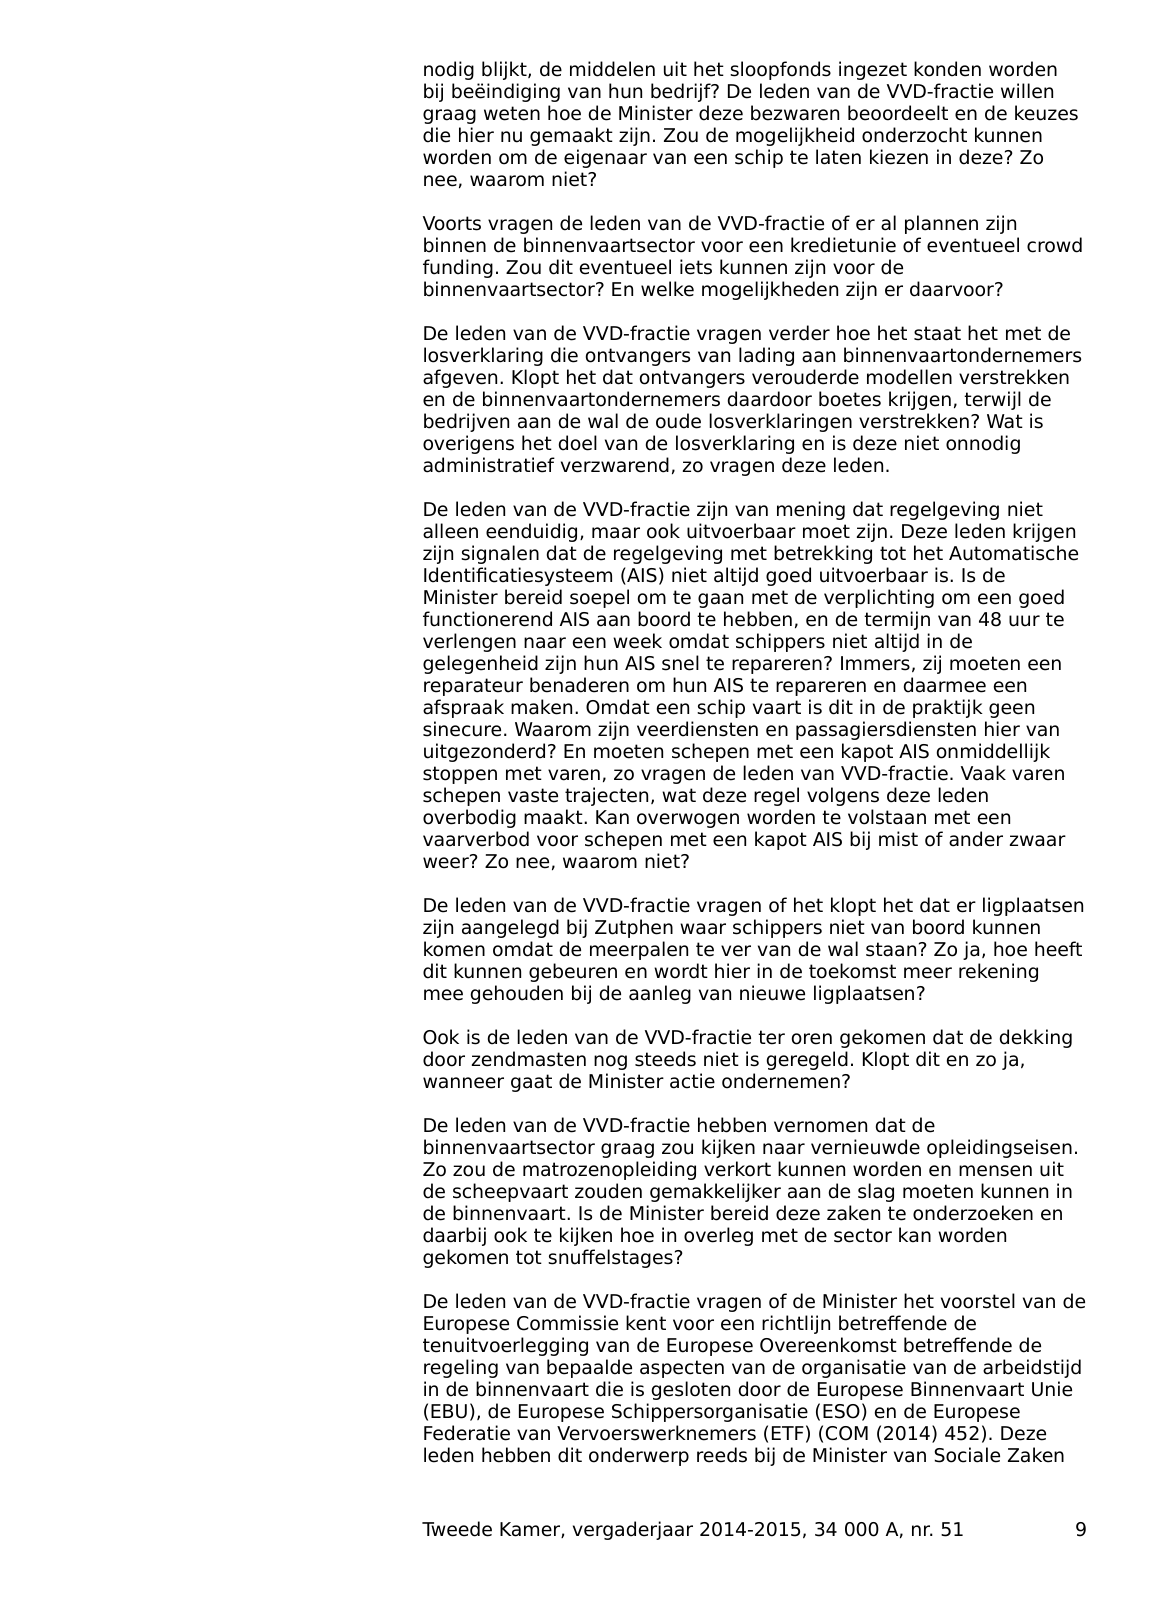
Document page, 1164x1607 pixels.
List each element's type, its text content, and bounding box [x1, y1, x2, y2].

text De leden van de VVD-fractie vragen of het klopt het dat er ligplaatsen zijn aangelegd bij Zutphen waar schippers niet van boord kunnen komen omdat de meerpalen te ver van de wal staan? Zo ja, hoe heeft dit kunnen gebeuren en wordt hier in de toekomst meer rekening mee gehouden bij de aanleg van nieuwe ligplaatsen? [422, 895, 1087, 1005]
text De leden van de VVD-fractie hebben vernomen dat de binnenvaartsector graag zou kijken naar vernieuwde opleidingseisen. Zo zou de matrozenopleiding verkort kunnen worden en mensen uit de scheepvaart zouden gemakkelijker aan de slag moeten kunnen in de binnenvaart. Is de Minister bereid deze zaken te onderzoeken en daarbij ook te kijken hoe in overleg met de sector kan worden gekomen tot snuffelstages? [422, 1115, 1087, 1269]
text De leden van de VVD-fractie vragen verder hoe het staat het met de losverklaring die ontvangers van lading aan binnenvaartondernemers afgeven. Klopt het dat ontvangers verouderde modellen verstrekken en de binnenvaartondernemers daardoor boetes krijgen, terwijl de bedrijven aan de wal de oude losverklaringen verstrekken? Wat is overigens het doel van de losverklaring en is deze niet onnodig administratief verzwarend, zo vragen deze leden. [422, 323, 1087, 477]
text Voorts vragen de leden van de VVD-fractie of er al plannen zijn binnen de binnenvaartsector voor een kredietunie of eventueel crowd funding. Zou dit eventueel iets kunnen zijn voor de binnenvaartsector? En welke mogelijkheden zijn er daarvoor? [422, 213, 1087, 301]
text De leden van de VVD-fractie vragen of de Minister het voorstel van de Europese Commissie kent voor een richtlijn betreffende de tenuitvoerlegging van de Europese Overeenkomst betreffende de regeling van bepaalde aspecten van de organisatie van de arbeidstijd in de binnenvaart die is gesloten door de Europese Binnenvaart Unie (EBU), de Europese Schippersorganisatie (ESO) en de Europese Federatie van Vervoerswerknemers (ETF) (COM (2014) 452). Deze leden hebben dit onderwerp reeds bij de Minister van Sociale Zaken [422, 1291, 1087, 1467]
text Ook is de leden van de VVD-fractie ter oren gekomen dat de dekking door zendmasten nog steeds niet is geregeld. Klopt dit en zo ja, wanneer gaat de Minister actie ondernemen? [422, 1027, 1087, 1093]
text De leden van de VVD-fractie zijn van mening dat regelgeving niet alleen eenduidig, maar ook uitvoerbaar moet zijn. Deze leden krijgen zijn signalen dat de regelgeving met betrekking tot het Automatische Identificatiesysteem (AIS) niet altijd goed uitvoerbaar is. Is de Minister bereid soepel om te gaan met de verplichting om een goed functionerend AIS aan boord te hebben, en de termijn van 48 uur te verlengen naar een week omdat schippers niet altijd in de gelegenheid zijn hun AIS snel te repareren? Immers, zij moeten een reparateur benaderen om hun AIS te repareren en daarmee een afspraak maken. Omdat een schip vaart is dit in de praktijk geen sinecure. Waarom zijn veerdiensten en passagiersdiensten hier van uitgezonderd? En moeten schepen met een kapot AIS onmiddellijk stoppen met varen, zo vragen de leden van VVD-fractie. Vaak varen schepen vaste trajecten, wat deze regel volgens deze leden overbodig maakt. Kan overwogen worden te volstaan met een vaarverbod voor schepen met een kapot AIS bij mist of ander zwaar weer? Zo nee, waarom niet? [422, 499, 1087, 873]
text nodig blijkt, de middelen uit het sloopfonds ingezet konden worden bij beëindiging van hun bedrijf? De leden van de VVD-fractie willen graag weten hoe de Minister deze bezwaren beoordeelt en de keuzes die hier nu gemaakt zijn. Zou de mogelijkheid onderzocht kunnen worden om de eigenaar van een schip te laten kiezen in deze? Zo nee, waarom niet? [422, 59, 1087, 191]
